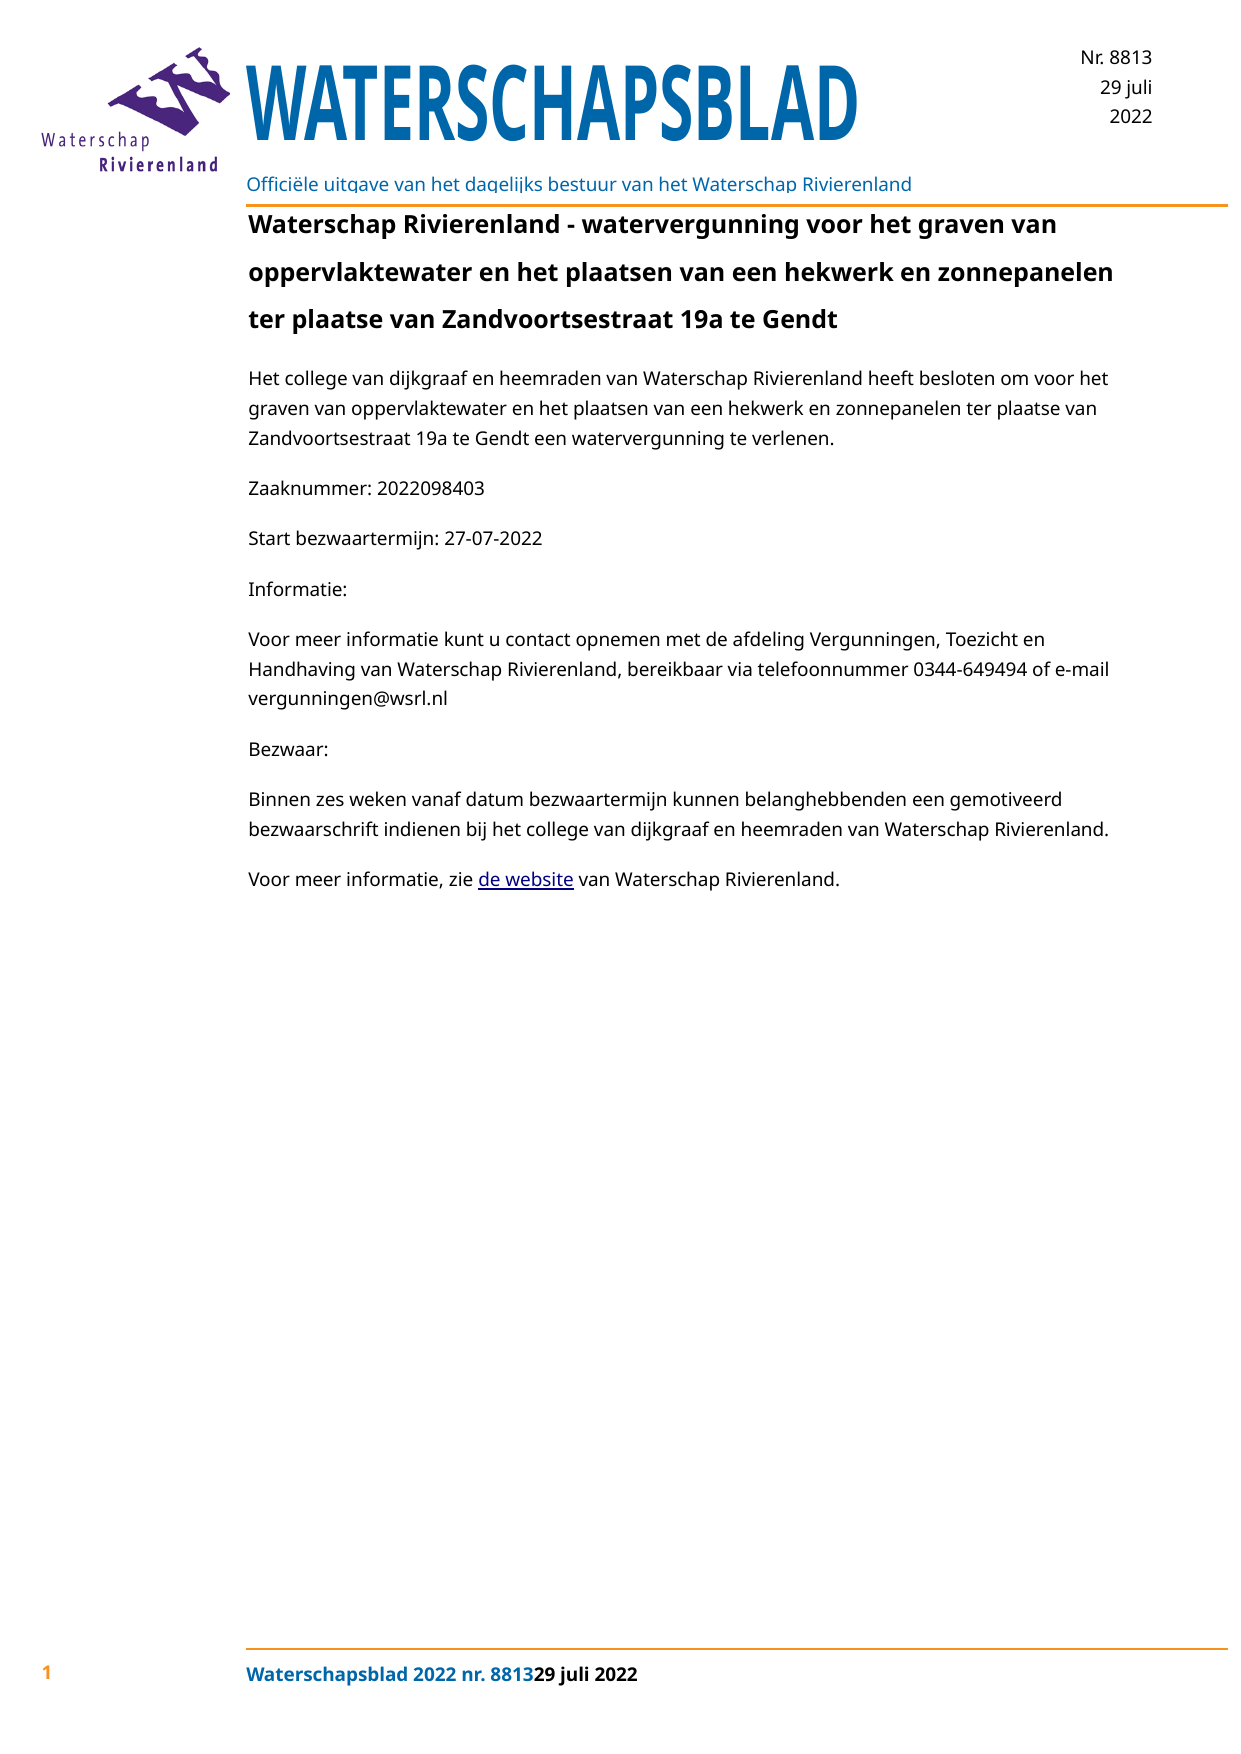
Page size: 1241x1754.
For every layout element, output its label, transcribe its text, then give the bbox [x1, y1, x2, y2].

text Start bezwaartermijn: 27-07-2022 [248, 526, 1152, 551]
text Informatie: [248, 576, 1152, 602]
text Bezwaar: [248, 736, 1152, 762]
text Het college van dijkgraaf en heemraden van Waterschap Rivierenland heeft besloten om voor het graven van oppervlaktewater en het plaatsen van een hekwerk en zonnepanelen ter plaatse van Zandvoortsestraat 19a te Gendt een watervergunning te verlenen. [248, 366, 1152, 450]
text Voor meer informatie kunt u contact opnemen met de afdeling Vergunningen, Toezicht en Handhaving van Waterschap Rivierenland, bereikbaar via telefoonnummer 0344-649494 of e-mail vergunningen@wsrl.nl [248, 626, 1152, 711]
text Zaaknummer: 2022098403 [248, 475, 1152, 501]
text Binnen zes weken vanaf datum bezwaartermijn kunnen belanghebbenden een gemotiveerd bezwaarschrift indienen bij het college van dijkgraaf en heemraden van Waterschap Rivierenland. [248, 786, 1152, 842]
picture [41, 47, 231, 172]
text Waterschap Rivierenland - watervergunning voor het graven van oppervlaktewater en het plaatsen van een hekwerk en zonnepanelen ter plaatse van Zandvoortsestraat 19a te Gendt [248, 207, 1152, 336]
text Voor meer informatie, zie de website van Waterschap Rivierenland. [248, 866, 1152, 892]
